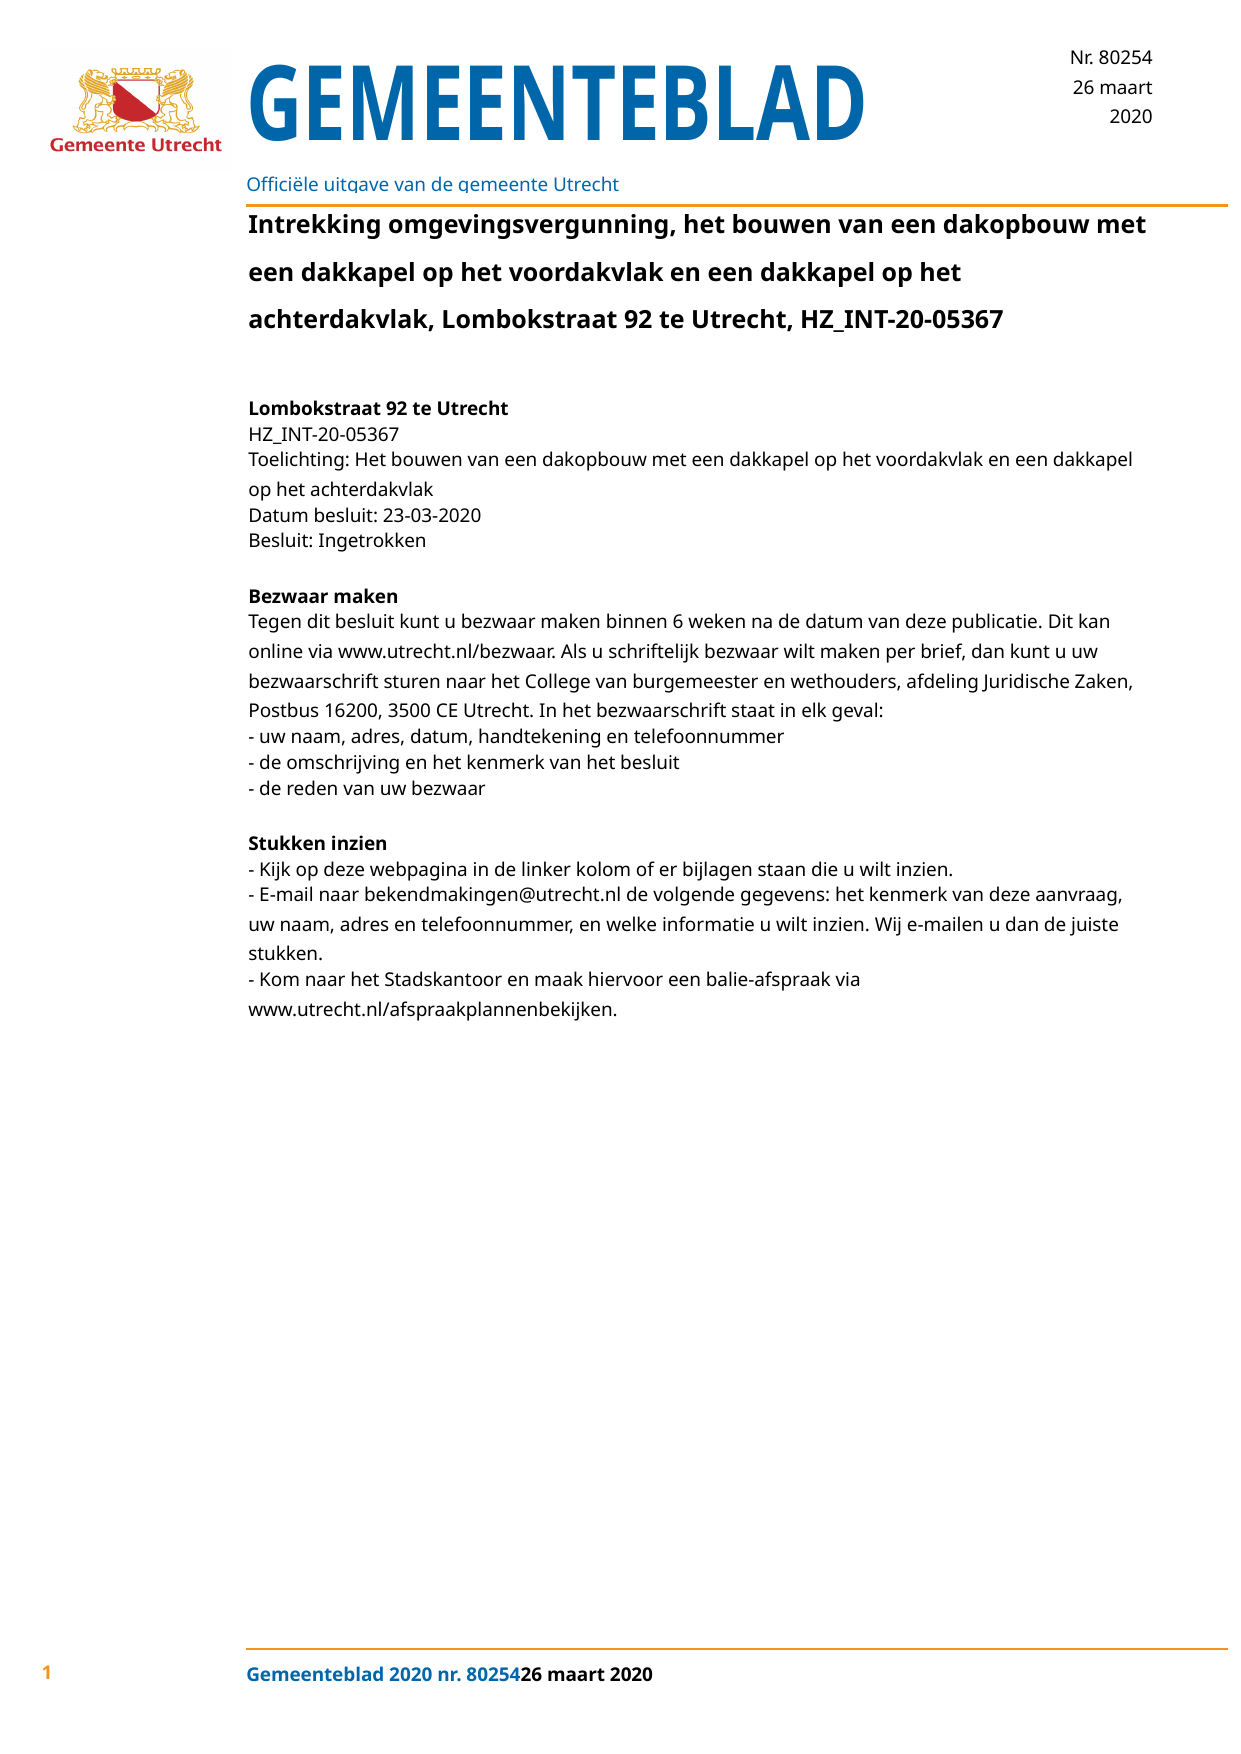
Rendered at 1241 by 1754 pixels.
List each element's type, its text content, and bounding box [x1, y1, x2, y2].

table_cell Stukken inzien [248, 830, 1152, 856]
table_cell HZ_INT-20-05367 [248, 421, 1152, 447]
text Intrekking omgevingsvergunning, het bouwen van een dakopbouw met een dakkapel op het voordakvlak en een dakkapel op het achterdakvlak, Lombokstraat 92 te Utrecht, HZ_INT-20-05367 [248, 207, 1152, 336]
table_cell Bezwaar maken [248, 583, 1152, 609]
table_cell - uw naam, adres, datum, handtekening en telefoonnummer [248, 723, 1152, 749]
table_cell - de reden van uw bezwaar [248, 775, 1152, 830]
table_cell - Kijk op deze webpagina in de linker kolom of er bijlagen staan die u wilt inzien. [248, 856, 1152, 881]
table_cell - de omschrijving en het kenmerk van het besluit [248, 749, 1152, 775]
table_header Lombokstraat 92 te Utrecht [248, 395, 1152, 421]
table_cell Toelichting: Het bouwen van een dakopbouw met een dakkapel op het voordakvlak en een dakkapel op het achterdakvlak [248, 447, 1152, 502]
table_cell - Kom naar het Stadskantoor en maak hiervoor een balie-afspraak via www.utrecht.nl/afspraakplannenbekijken. [248, 966, 1152, 1022]
picture [41, 47, 231, 172]
table_cell Besluit: Ingetrokken [248, 528, 1152, 583]
table_cell - E-mail naar bekendmakingen@utrecht.nl de volgende gegevens: het kenmerk van deze aanvraag, uw naam, adres en telefoonnummer, en welke informatie u wilt inzien. Wij e-mailen u dan de juiste stukken. [248, 881, 1152, 966]
table_cell Tegen dit besluit kunt u bezwaar maken binnen 6 weken na de datum van deze publicatie. Dit kan online via www.utrecht.nl/bezwaar. Als u schriftelijk bezwaar wilt maken per brief, dan kunt u uw bezwaarschrift sturen naar het College van burgemeester en wethouders, afdeling Juridische Zaken, Postbus 16200, 3500 CE Utrecht. In het bezwaarschrift staat in elk geval: [248, 609, 1152, 723]
table_cell Datum besluit: 23-03-2020 [248, 502, 1152, 528]
